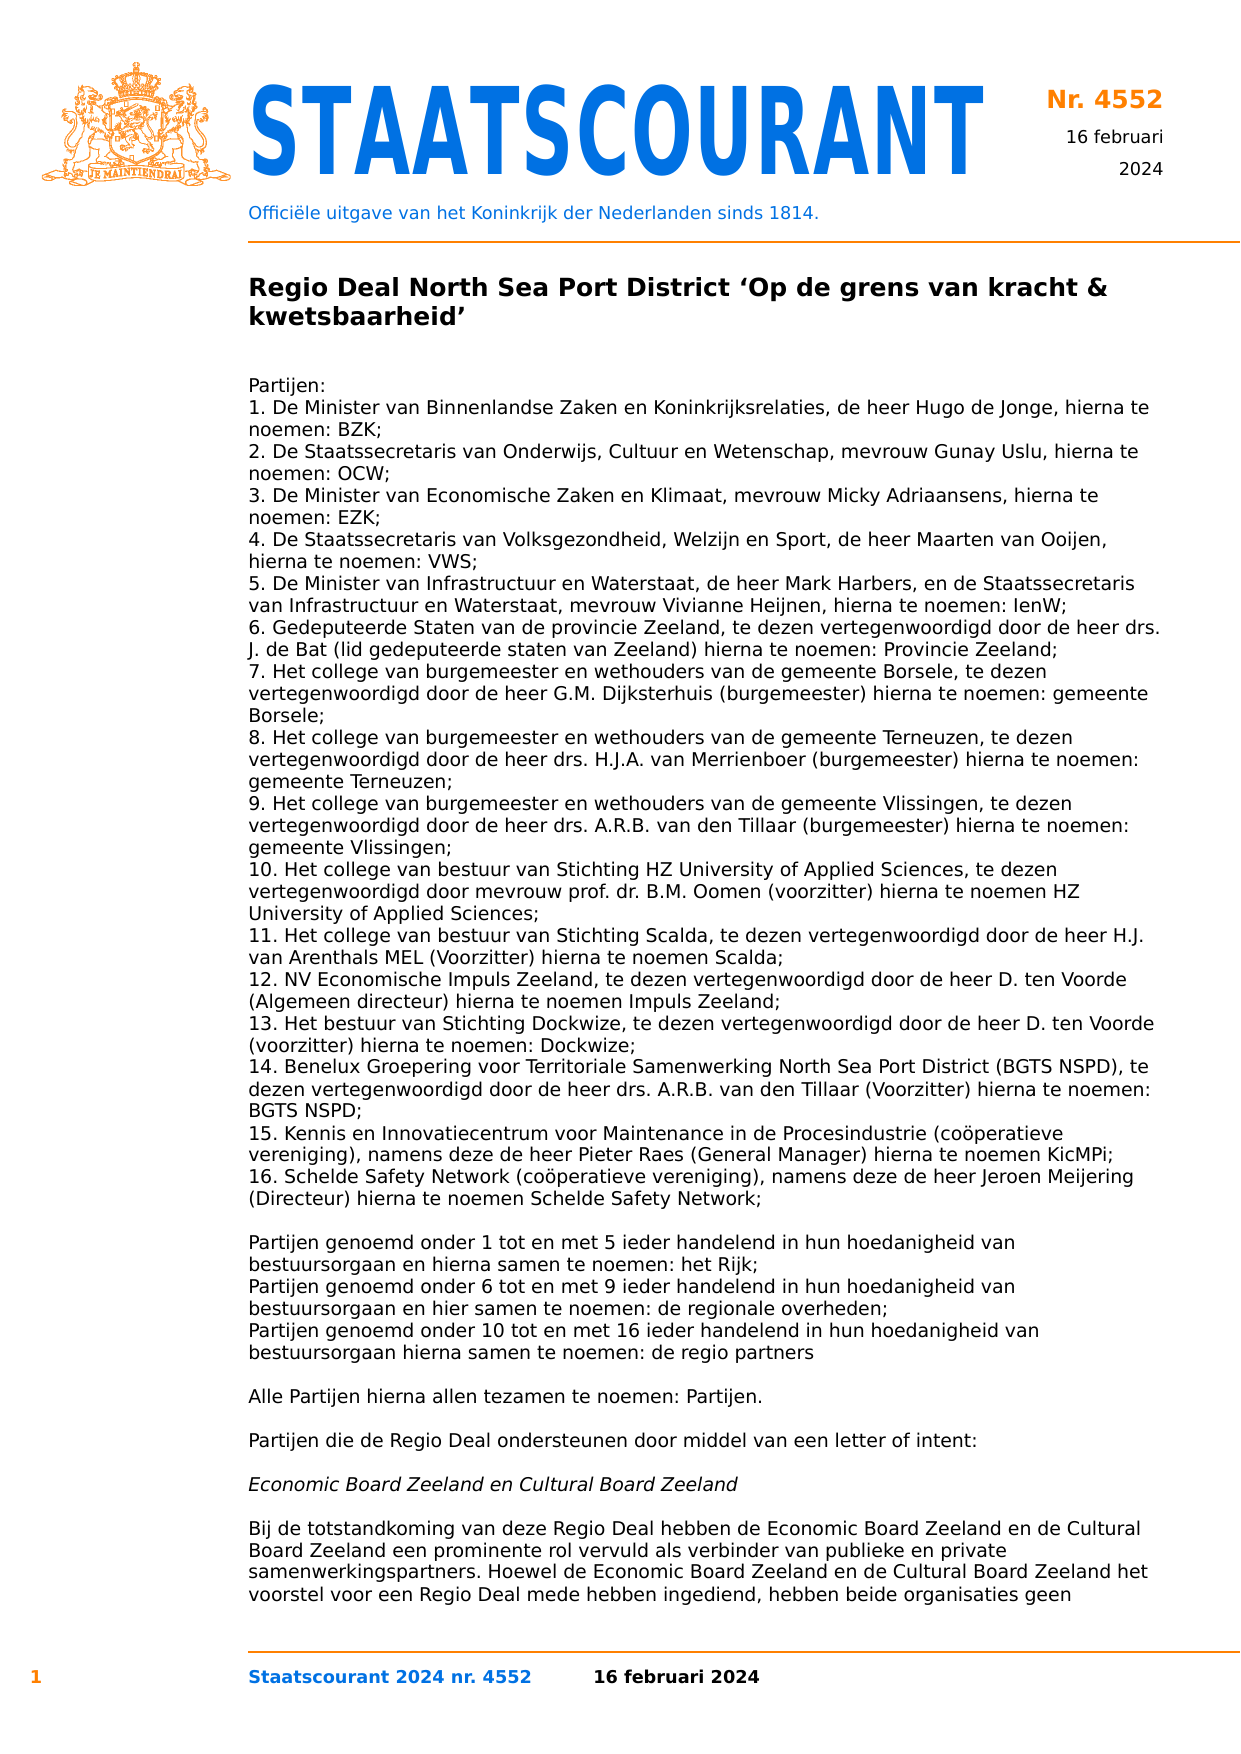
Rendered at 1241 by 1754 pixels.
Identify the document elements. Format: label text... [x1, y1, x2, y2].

text 6. Gedeputeerde Staten van de provincie Zeeland, te dezen vertegenwoordigd door de heer drs. J. de Bat (lid gedeputeerde staten van Zeeland) hierna te noemen: Provincie Zeeland; [248, 617, 1163, 661]
text Partijen: [248, 375, 1163, 397]
subtitle Regio Deal North Sea Port District ‘Op de grens van kracht & kwetsbaarheid’ [248, 273, 1163, 331]
table_header STAATSCOURANT [248, 62, 998, 203]
text 4. De Staatssecretaris van Volksgezondheid, Welzijn en Sport, de heer Maarten van Ooijen, hierna te noemen: VWS; [248, 529, 1163, 573]
table_cell Officiële uitgave van het Koninkrijk der Nederlanden sinds 1814. [248, 203, 1240, 241]
text 13. Het bestuur van Stichting Dockwize, te dezen vertegenwoordigd door de heer D. ten Voorde (voorzitter) hierna te noemen: Dockwize; [248, 1012, 1163, 1056]
text 8. Het college van burgemeester en wethouders van de gemeente Terneuzen, te dezen vertegenwoordigd door de heer drs. H.J.A. van Merrienboer (burgemeester) hierna te noemen: gemeente Terneuzen; [248, 727, 1163, 793]
text 5. De Minister van Infrastructuur en Waterstaat, de heer Mark Harbers, en de Staatssecretaris van Infrastructuur en Waterstaat, mevrouw Vivianne Heijnen, hierna te noemen: IenW; [248, 573, 1163, 617]
text 15. Kennis en Innovatiecentrum voor Maintenance in de Procesindustrie (coöperatieve vereniging), namens deze de heer Pieter Raes (General Manager) hierna te noemen KicMPi; [248, 1122, 1163, 1166]
text 12. NV Economische Impuls Zeeland, te dezen vertegenwoordigd door de heer D. ten Voorde (Algemeen directeur) hierna te noemen Impuls Zeeland; [248, 968, 1163, 1012]
text 1. De Minister van Binnenlandse Zaken en Koninkrijksrelaties, de heer Hugo de Jonge, hierna te noemen: BZK; [248, 397, 1163, 441]
table_header Nr. 4552 [998, 62, 1240, 121]
table_header [25, 62, 248, 241]
text 10. Het college van bestuur van Stichting HZ University of Applied Sciences, te dezen vertegenwoordigd door mevrouw prof. dr. B.M. Oomen (voorzitter) hierna te noemen HZ University of Applied Sciences; [248, 859, 1163, 924]
text Partijen genoemd onder 10 tot en met 16 ieder handelend in hun hoedanigheid van bestuursorgaan hierna samen te noemen: de regio partners [248, 1320, 1163, 1364]
subtitle Economic Board Zeeland en Cultural Board Zeeland [248, 1474, 1163, 1496]
text Bij de totstandkoming van deze Regio Deal hebben de Economic Board Zeeland en de Cultural Board Zeeland een prominente rol vervuld als verbinder van publieke en private samenwerkingspartners. Hoewel de Economic Board Zeeland en de Cultural Board Zeeland het voorstel voor een Regio Deal mede hebben ingediend, hebben beide organisaties geen [248, 1517, 1163, 1605]
text 2. De Staatssecretaris van Onderwijs, Cultuur en Wetenschap, mevrouw Gunay Uslu, hierna te noemen: OCW; [248, 441, 1163, 485]
text 11. Het college van bestuur van Stichting Scalda, te dezen vertegenwoordigd door de heer H.J. van Arenthals MEL (Voorzitter) hierna te noemen Scalda; [248, 924, 1163, 968]
text Alle Partijen hierna allen tezamen te noemen: Partijen. [248, 1386, 1163, 1408]
picture [41, 62, 231, 186]
text 9. Het college van burgemeester en wethouders van de gemeente Vlissingen, te dezen vertegenwoordigd door de heer drs. A.R.B. van den Tillaar (burgemeester) hierna te noemen: gemeente Vlissingen; [248, 793, 1163, 859]
table_cell 2024 [998, 153, 1240, 203]
text 14. Benelux Groepering voor Territoriale Samenwerking North Sea Port District (BGTS NSPD), te dezen vertegenwoordigd door de heer drs. A.R.B. van den Tillaar (Voorzitter) hierna te noemen: BGTS NSPD; [248, 1056, 1163, 1122]
text 16. Schelde Safety Network (coöperatieve vereniging), namens deze de heer Jeroen Meijering (Directeur) hierna te noemen Schelde Safety Network; [248, 1166, 1163, 1210]
text Partijen die de Regio Deal ondersteunen door middel van een letter of intent: [248, 1430, 1163, 1452]
text Partijen genoemd onder 6 tot en met 9 ieder handelend in hun hoedanigheid van bestuursorgaan en hier samen te noemen: de regionale overheden; [248, 1276, 1163, 1320]
text 7. Het college van burgemeester en wethouders van de gemeente Borsele, te dezen vertegenwoordigd door de heer G.M. Dijksterhuis (burgemeester) hierna te noemen: gemeente Borsele; [248, 661, 1163, 727]
text Partijen genoemd onder 1 tot en met 5 ieder handelend in hun hoedanigheid van bestuursorgaan en hierna samen te noemen: het Rijk; [248, 1232, 1163, 1276]
text 3. De Minister van Economische Zaken en Klimaat, mevrouw Micky Adriaansens, hierna te noemen: EZK; [248, 485, 1163, 529]
table_cell 16 februari [998, 121, 1240, 153]
